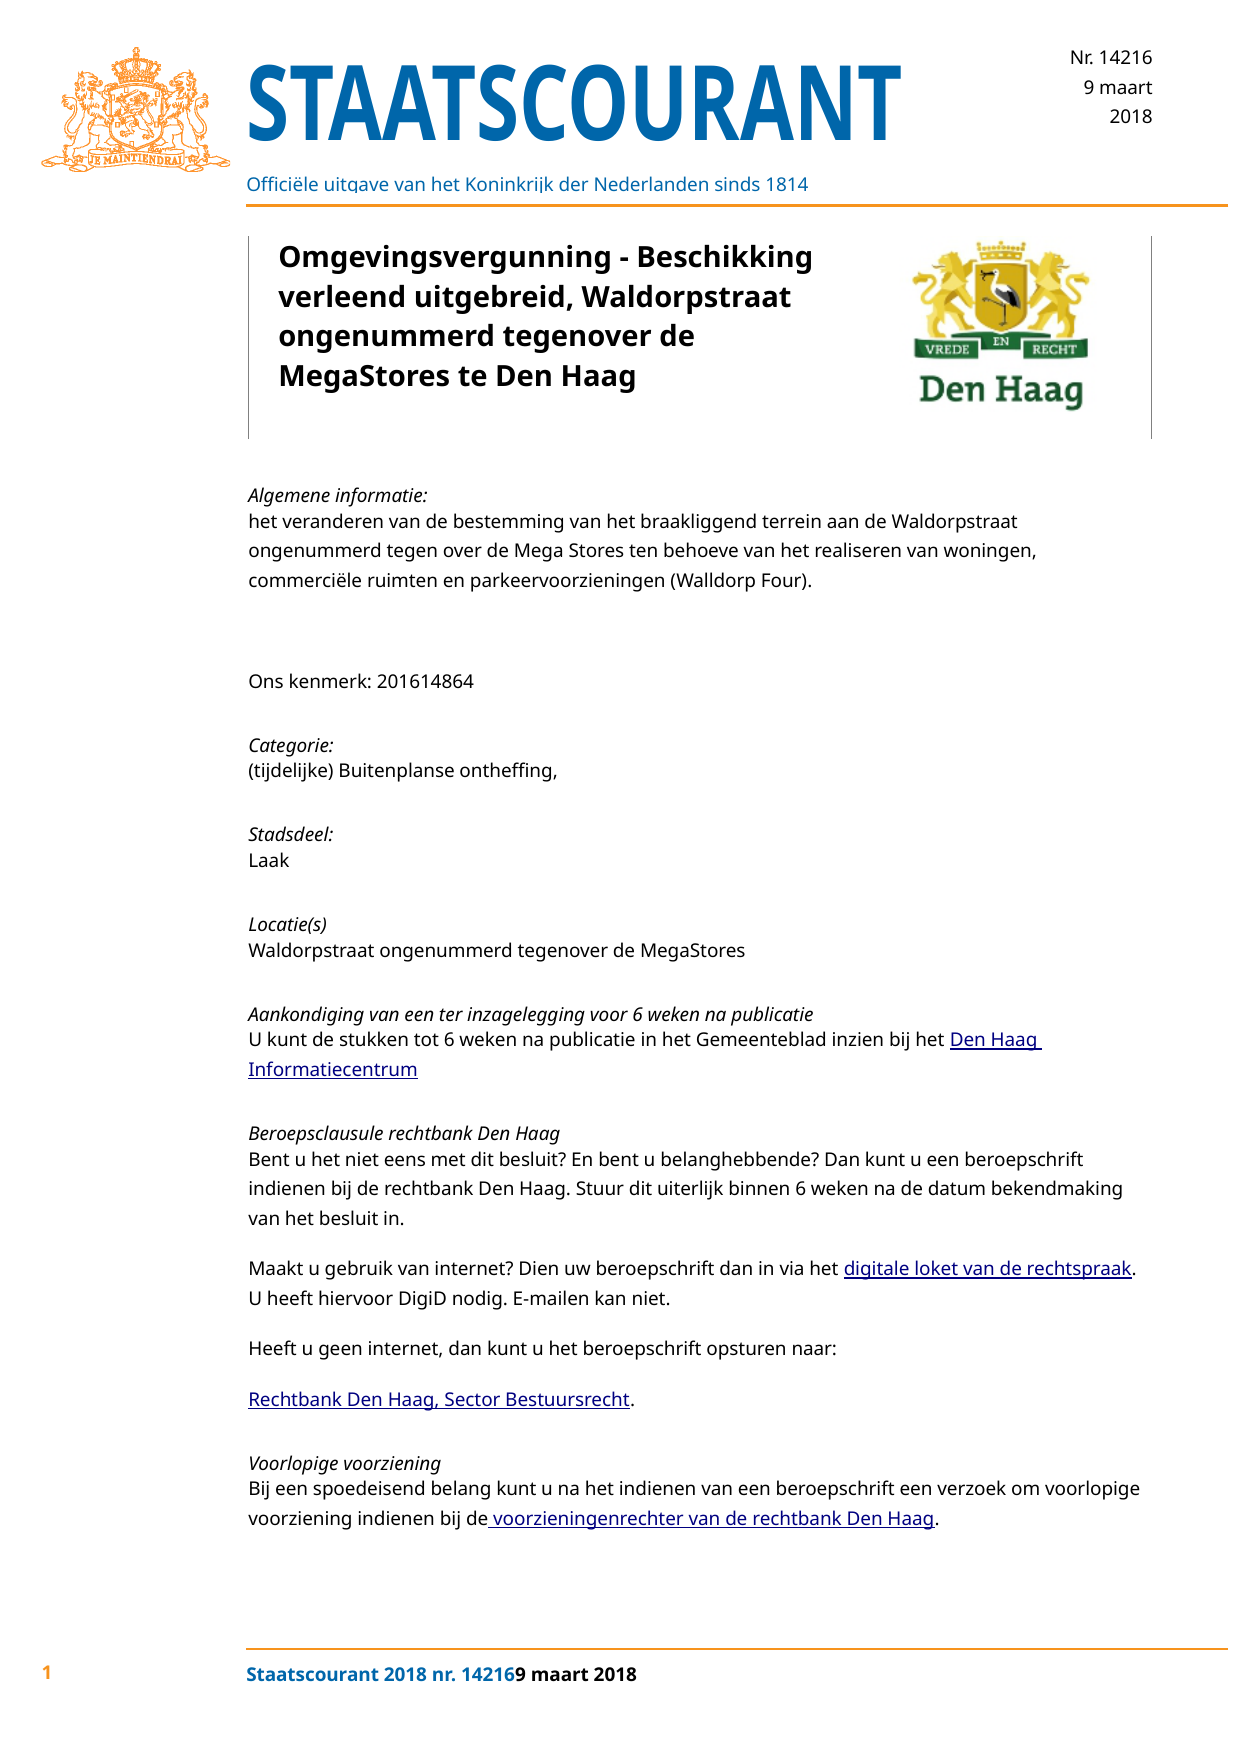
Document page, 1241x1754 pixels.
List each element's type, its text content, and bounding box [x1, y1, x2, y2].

text Locatie(s) [248, 911, 1152, 937]
text Laak [248, 847, 1152, 873]
text Heeft u geen internet, dan kunt u het beroepschrift opsturen naar: [248, 1336, 1152, 1361]
text (tijdelijke) Buitenplanse ontheffing, [248, 758, 1152, 783]
table_header [1103, 236, 1151, 413]
text Rechtbank Den Haag, Sector Bestuursrecht. [248, 1386, 1152, 1412]
table_header Omgevingsvergunning - Beschikking verleend uitgebreid, Waldorpstraat ongenummerd tegenover de MegaStores te Den Haag [249, 236, 850, 439]
text Maakt u gebruik van internet? Dien uw beroepschrift dan in via het digitale loket van de rechtspraak. U heeft hiervoor DigiD nodig. E-mailen kan niet. [248, 1256, 1152, 1311]
text Stadsdeel: [248, 822, 1152, 847]
picture [899, 236, 1103, 414]
text Bij een spoedeisend belang kunt u na het indienen van een beroepschrift een verzoek om voorlopige voorziening indienen bij de voorzieningenrechter van de rechtbank Den Haag. [248, 1476, 1152, 1531]
table_header [850, 236, 899, 413]
text Aankondiging van een ter inzagelegging voor 6 weken na publicatie [248, 1001, 1152, 1027]
picture [41, 47, 231, 172]
text Categorie: [248, 732, 1152, 758]
text Bent u het niet eens met dit besluit? En bent u belanghebbende? Dan kunt u een beroepschrift indienen bij de rechtbank Den Haag. Stuur dit uiterlijk binnen 6 weken na de datum bekendmaking van het besluit in. [248, 1146, 1152, 1231]
text Waldorpstraat ongenummerd tegenover de MegaStores [248, 937, 1152, 963]
text Algemene informatie: [248, 482, 1152, 508]
text Ons kenmerk: 201614864 [248, 668, 1152, 694]
table_header [850, 414, 1151, 439]
text Beroepsclausule rechtbank Den Haag [248, 1120, 1152, 1146]
text Voorlopige voorziening [248, 1450, 1152, 1476]
text U kunt de stukken tot 6 weken na publicatie in het Gemeenteblad inzien bij het Den Haag Informatiecentrum [248, 1027, 1152, 1082]
text het veranderen van de bestemming van het braakliggend terrein aan de Waldorpstraat ongenummerd tegen over de Mega Stores ten behoeve van het realiseren van woningen, commerciële ruimten en parkeervoorzieningen (Walldorp Four). [248, 508, 1152, 593]
